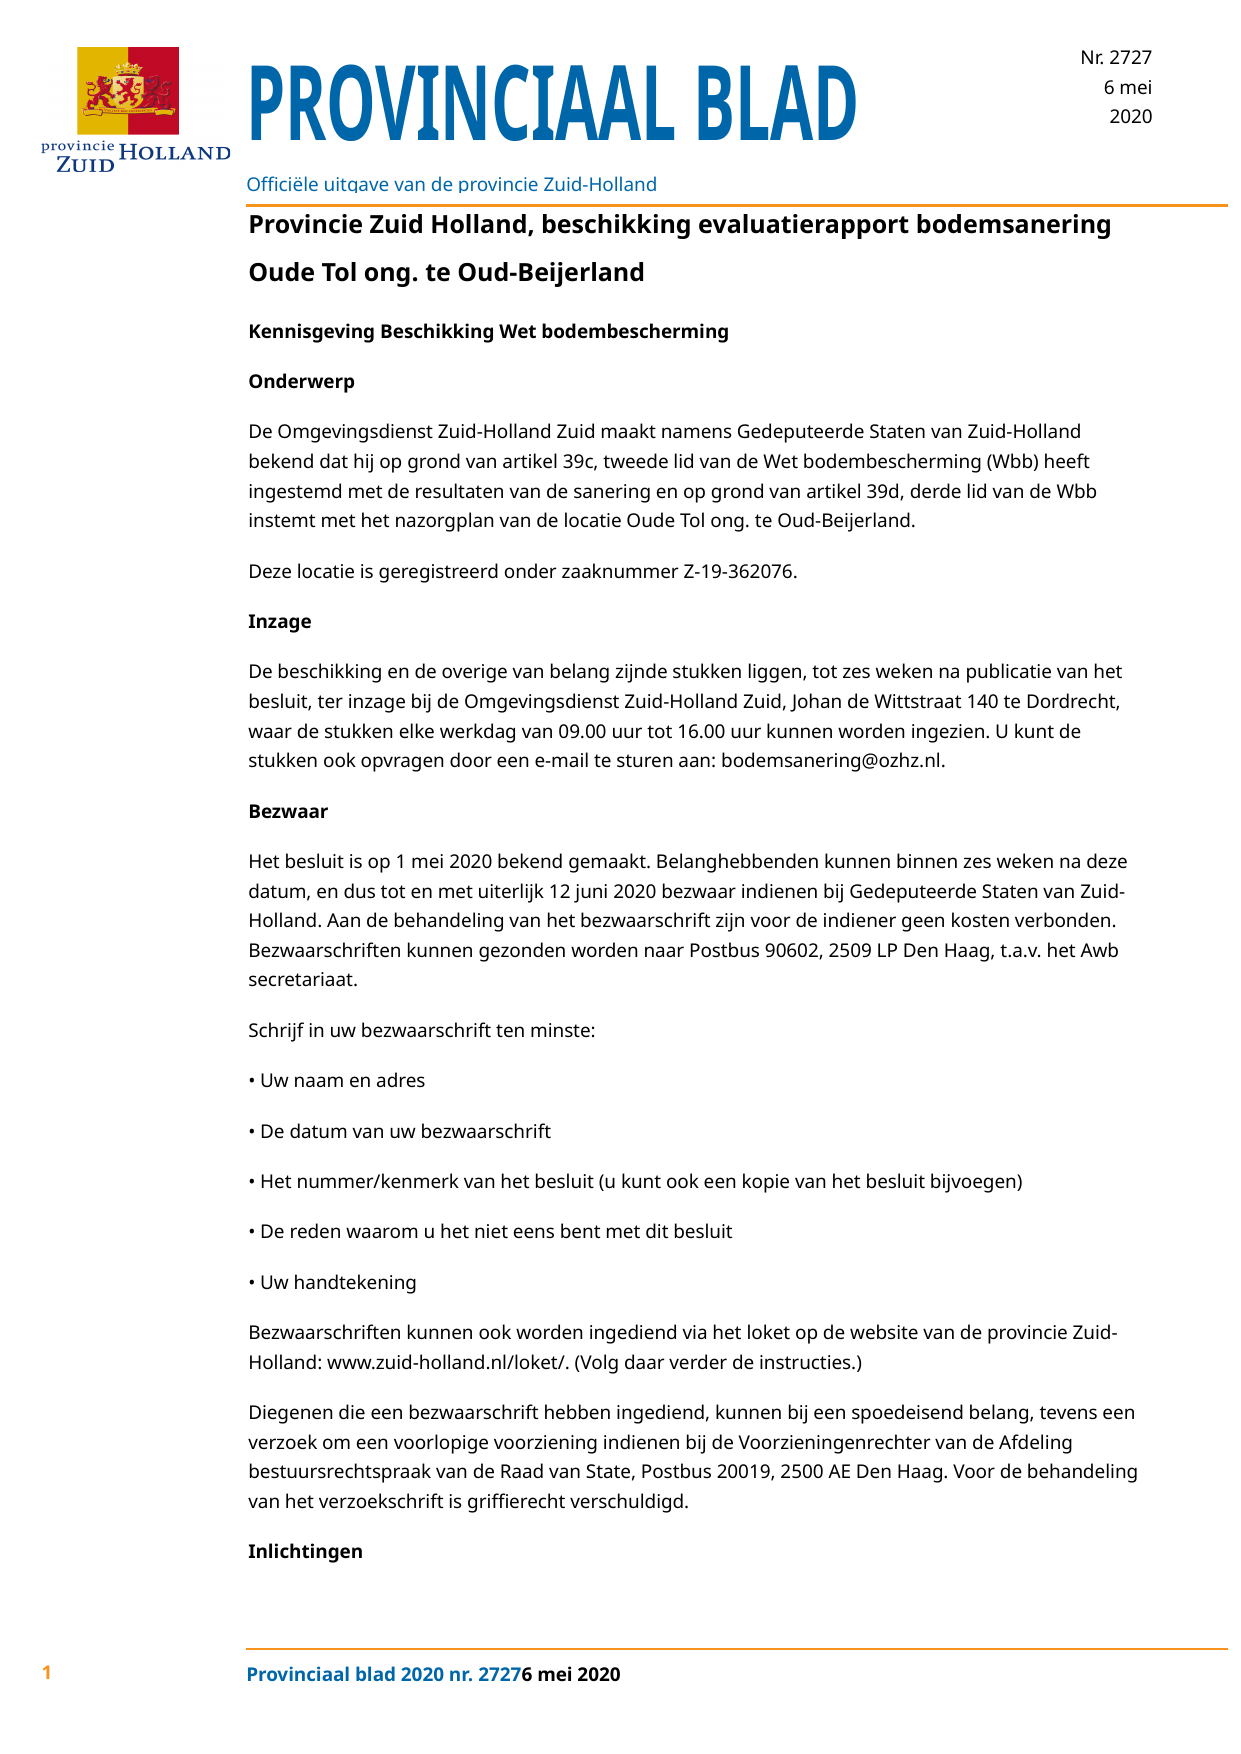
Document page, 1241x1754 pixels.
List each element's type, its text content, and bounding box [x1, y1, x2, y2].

text De Omgevingsdienst Zuid-Holland Zuid maakt namens Gedeputeerde Staten van Zuid-Holland bekend dat hij op grond van artikel 39c, tweede lid van de Wet bodembescherming (Wbb) heeft ingestemd met de resultaten van de sanering en op grond van artikel 39d, derde lid van de Wbb instemt met het nazorgplan van de locatie Oude Tol ong. te Oud-Beijerland. [248, 419, 1152, 533]
text • Uw handtekening [248, 1269, 1152, 1295]
text Inzage [248, 608, 1152, 634]
text • Het nummer/kenmerk van het besluit (u kunt ook een kopie van het besluit bijvoegen) [248, 1168, 1152, 1194]
text Schrijf in uw bezwaarschrift ten minste: [248, 1017, 1152, 1043]
picture [41, 47, 231, 172]
text Bezwaarschriften kunnen ook worden ingediend via het loket op de website van de provincie Zuid-Holland: www.zuid-holland.nl/loket/. (Volg daar verder de instructies.) [248, 1319, 1152, 1375]
text Onderwerp [248, 368, 1152, 394]
text Het besluit is op 1 mei 2020 bekend gemaakt. Belanghebbenden kunnen binnen zes weken na deze datum, en dus tot en met uiterlijk 12 juni 2020 bezwaar indienen bij Gedeputeerde Staten van Zuid-Holland. Aan de behandeling van het bezwaarschrift zijn voor de indiener geen kosten verbonden. Bezwaarschriften kunnen gezonden worden naar Postbus 90602, 2509 LP Den Haag, t.a.v. het Awb secretariaat. [248, 848, 1152, 992]
text Provincie Zuid Holland, beschikking evaluatierapport bodemsanering Oude Tol ong. te Oud-Beijerland [248, 207, 1152, 288]
text • De reden waarom u het niet eens bent met dit besluit [248, 1219, 1152, 1244]
text De beschikking en de overige van belang zijnde stukken liggen, tot zes weken na publicatie van het besluit, ter inzage bij de Omgevingsdienst Zuid-Holland Zuid, Johan de Wittstraat 140 te Dordrecht, waar de stukken elke werkdag van 09.00 uur tot 16.00 uur kunnen worden ingezien. U kunt de stukken ook opvragen door een e-mail te sturen aan: bodemsanering@ozhz.nl. [248, 659, 1152, 773]
text Kennisgeving Beschikking Wet bodembescherming [248, 318, 1152, 344]
text • Uw naam en adres [248, 1067, 1152, 1093]
text • De datum van uw bezwaarschrift [248, 1118, 1152, 1144]
text Inlichtingen [248, 1539, 1152, 1564]
text Diegenen die een bezwaarschrift hebben ingediend, kunnen bij een spoedeisend belang, tevens een verzoek om een voorlopige voorziening indienen bij de Voorzieningenrechter van de Afdeling bestuursrechtspraak van de Raad van State, Postbus 20019, 2500 AE Den Haag. Voor de behandeling van het verzoekschrift is griffierecht verschuldigd. [248, 1399, 1152, 1514]
text Bezwaar [248, 798, 1152, 824]
text Deze locatie is geregistreerd onder zaaknummer Z-19-362076. [248, 558, 1152, 584]
